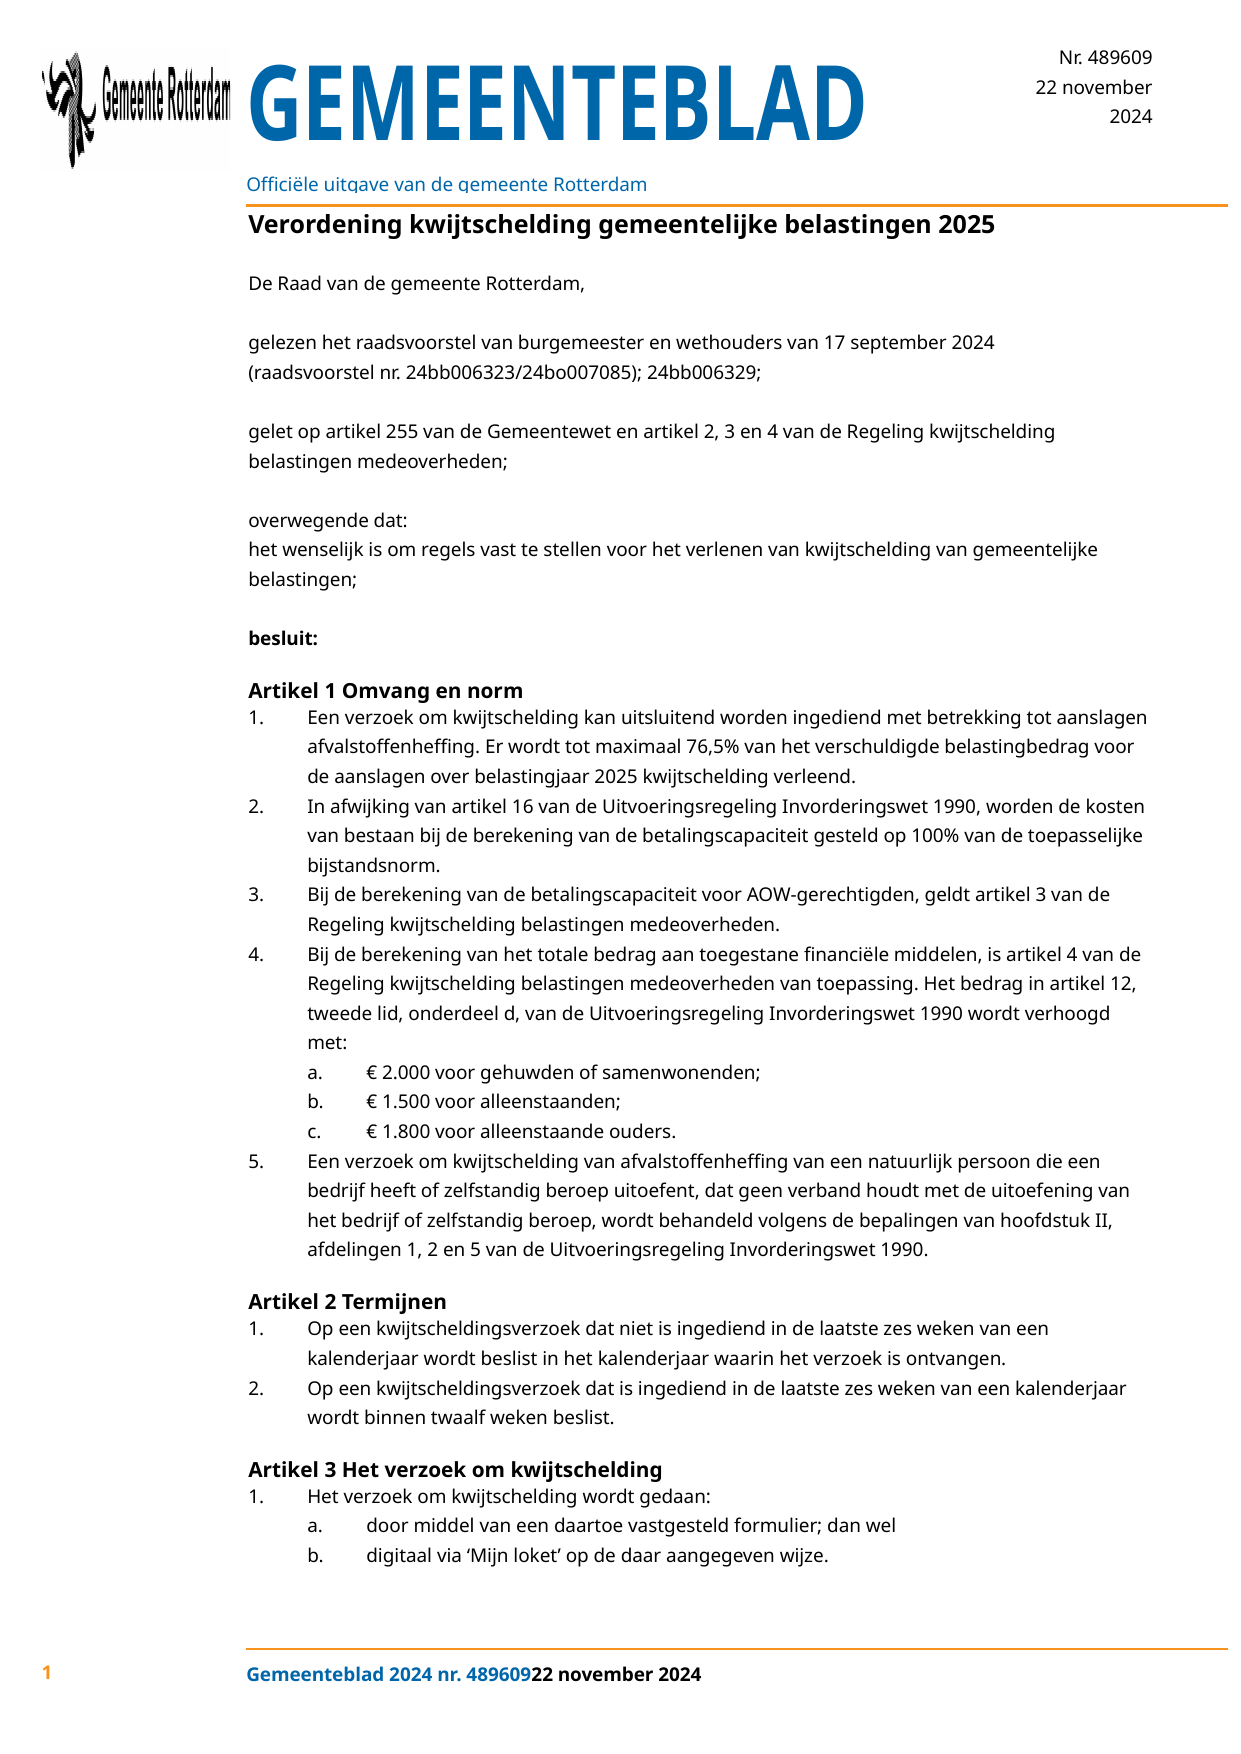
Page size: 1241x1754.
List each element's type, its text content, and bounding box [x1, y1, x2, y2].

list Op een kwijtscheldingsverzoek dat is ingediend in de laatste zes weken van een kalenderjaar wordt binnen twaalf weken beslist. [248, 1375, 1152, 1430]
picture [41, 47, 231, 172]
text Artikel 2 Termijnen [248, 1287, 1152, 1316]
text gelet op artikel 255 van de Gemeentewet en artikel 2, 3 en 4 van de Regeling kwijtschelding belastingen medeoverheden; [248, 418, 1152, 473]
text het wenselijk is om regels vast te stellen voor het verlenen van kwijtschelding van gemeentelijke belastingen; [248, 537, 1152, 592]
list In afwijking van artikel 16 van de Uitvoeringsregeling Invorderingswet 1990, worden de kosten van bestaan bij de berekening van de betalingscapaciteit gesteld op 100% van de toepasselijke bijstandsnorm. [248, 793, 1152, 878]
text De Raad van de gemeente Rotterdam, [248, 270, 1152, 296]
text Artikel 3 Het verzoek om kwijtschelding [248, 1455, 1152, 1483]
list Bij de berekening van de betalingscapaciteit voor AOW-gerechtigden, geldt artikel 3 van de Regeling kwijtschelding belastingen medeoverheden. [248, 882, 1152, 937]
text Verordening kwijtschelding gemeentelijke belastingen 2025 [248, 207, 1152, 241]
list Een verzoek om kwijtschelding kan uitsluitend worden ingediend met betrekking tot aanslagen afvalstoffenheffing. Er wordt tot maximaal 76,5% van het verschuldigde belastingbedrag voor de aanslagen over belastingjaar 2025 kwijtschelding verleend. [248, 704, 1152, 789]
text (raadsvoorstel nr. 24bb006323/24bo007085); 24bb006329; [248, 359, 1152, 385]
list Een verzoek om kwijtschelding van afvalstoffenheffing van een natuurlijk persoon die een bedrijf heeft of zelfstandig beroep uitoefent, dat geen verband houdt met de uitoefening van het bedrijf of zelfstandig beroep, wordt behandeld volgens de bepalingen van hoofdstuk II, afdelingen 1, 2 en 5 van de Uitvoeringsregeling Invorderingswet 1990. [248, 1148, 1152, 1262]
list door middel van een daartoe vastgesteld formulier; dan wel [307, 1513, 1152, 1538]
text gelezen het raadsvoorstel van burgemeester en wethouders van 17 september 2024 [248, 329, 1152, 355]
list digitaal via ‘Mijn loket’ op de daar aangegeven wijze. [307, 1542, 1152, 1568]
list Op een kwijtscheldingsverzoek dat niet is ingediend in de laatste zes weken van een kalenderjaar wordt beslist in het kalenderjaar waarin het verzoek is ontvangen. [248, 1316, 1152, 1371]
list € 1.500 voor alleenstaanden; [307, 1089, 1152, 1114]
list € 2.000 voor gehuwden of samenwonenden; [307, 1059, 1152, 1085]
text Artikel 1 Omvang en norm [248, 676, 1152, 704]
text besluit: [248, 625, 1152, 651]
list Het verzoek om kwijtschelding wordt gedaan: [248, 1483, 1152, 1509]
list Bij de berekening van het totale bedrag aan toegestane financiële middelen, is artikel 4 van de Regeling kwijtschelding belastingen medeoverheden van toepassing. Het bedrag in artikel 12, tweede lid, onderdeel d, van de Uitvoeringsregeling Invorderingswet 1990 wordt verhoogd met: [248, 941, 1152, 1055]
text overwegende dat: [248, 507, 1152, 533]
list € 1.800 voor alleenstaande ouders. [307, 1118, 1152, 1144]
